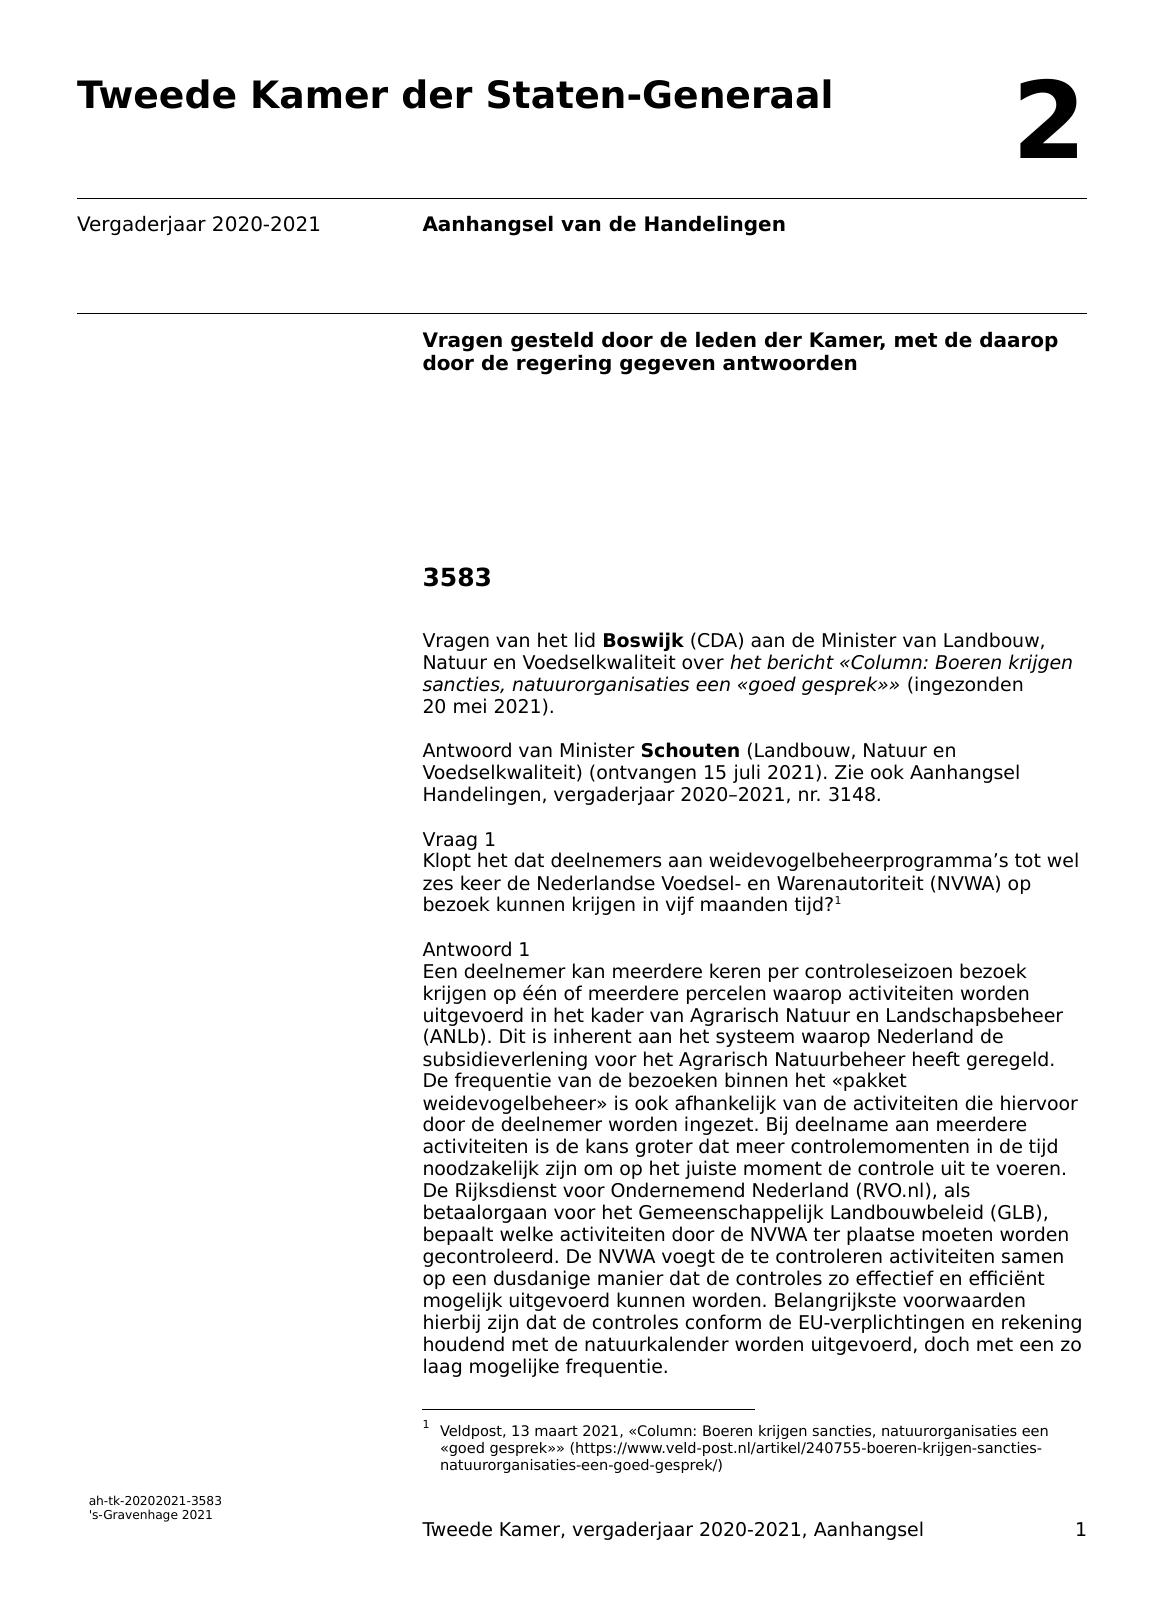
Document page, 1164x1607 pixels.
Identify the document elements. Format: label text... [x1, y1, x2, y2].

text De Rijksdienst voor Ondernemend Nederland (RVO.nl), als betaalorgaan voor het Gemeenschappelijk Landbouwbeleid (GLB), bepaalt welke activiteiten door de NVWA ter plaatse moeten worden gecontroleerd. De NVWA voegt de te controleren activiteiten samen op een dusdanige manier dat de controles zo effectief en efficiënt mogelijk uitgevoerd kunnen worden. Belangrijkste voorwaarden hierbij zijn dat de controles conform de EU-verplichtingen en rekening houdend met de natuurkalender worden uitgevoerd, doch met een zo laag mogelijke frequentie. [422, 1180, 1087, 1378]
table_header Tweede Kamer der Staten-Generaal [77, 59, 886, 198]
text Klopt het dat deelnemers aan weidevogelbeheerprogramma’s tot wel zes keer de Nederlandse Voedsel- en Warenautoriteit (NVWA) op bezoek kunnen krijgen in vijf maanden tijd? [422, 850, 1087, 916]
text Antwoord 1 [422, 938, 1087, 961]
table_header 2 [886, 59, 1087, 198]
table_cell [77, 314, 422, 375]
text 3583 [422, 563, 1087, 592]
table_cell Vergaderjaar 2020-2021 [77, 199, 422, 313]
text Een deelnemer kan meerdere keren per controleseizoen bezoek krijgen op één of meerdere percelen waarop activiteiten worden uitgevoerd in het kader van Agrarisch Natuur en Landschapsbeheer (ANLb). Dit is inherent aan het systeem waarop Nederland de subsidieverlening voor het Agrarisch Natuurbeheer heeft geregeld. [422, 961, 1087, 1070]
text Vraag 1 [422, 828, 1087, 850]
text Veldpost, 13 maart 2021, «Column: Boeren krijgen sancties, natuurorganisaties een «goed gesprek»» (https://www.veld-post.nl/artikel/240755-boeren-krijgen-sancties-natuurorganisaties-een-goed-gesprek/) [422, 1418, 1087, 1474]
table_cell Aanhangsel van de Handelingen [422, 199, 1087, 313]
table_cell Vragen gesteld door de leden der Kamer, met de daarop door de regering gegeven antwoorden [422, 314, 1087, 375]
text Antwoord van Minister Schouten (Landbouw, Natuur en Voedselkwaliteit) (ontvangen 15 juli 2021). Zie ook Aanhangsel Handelingen, vergaderjaar 2020–2021, nr. 3148. [422, 740, 1087, 806]
text De frequentie van de bezoeken binnen het «pakket weidevogelbeheer» is ook afhankelijk van de activiteiten die hiervoor door de deelnemer worden ingezet. Bij deelname aan meerdere activiteiten is de kans groter dat meer controlemomenten in de tijd noodzakelijk zijn om op het juiste moment de controle uit te voeren. [422, 1070, 1087, 1180]
text 's-Gravenhage 2021 [88, 1508, 323, 1522]
text ah-tk-20202021-3583 [88, 1494, 323, 1508]
text Vragen van het lid Boswijk (CDA) aan de Minister van Landbouw, Natuur en Voedselkwaliteit over het bericht «Column: Boeren krijgen sancties, natuurorganisaties een «goed gesprek»» (ingezonden 20 mei 2021). [422, 630, 1087, 718]
